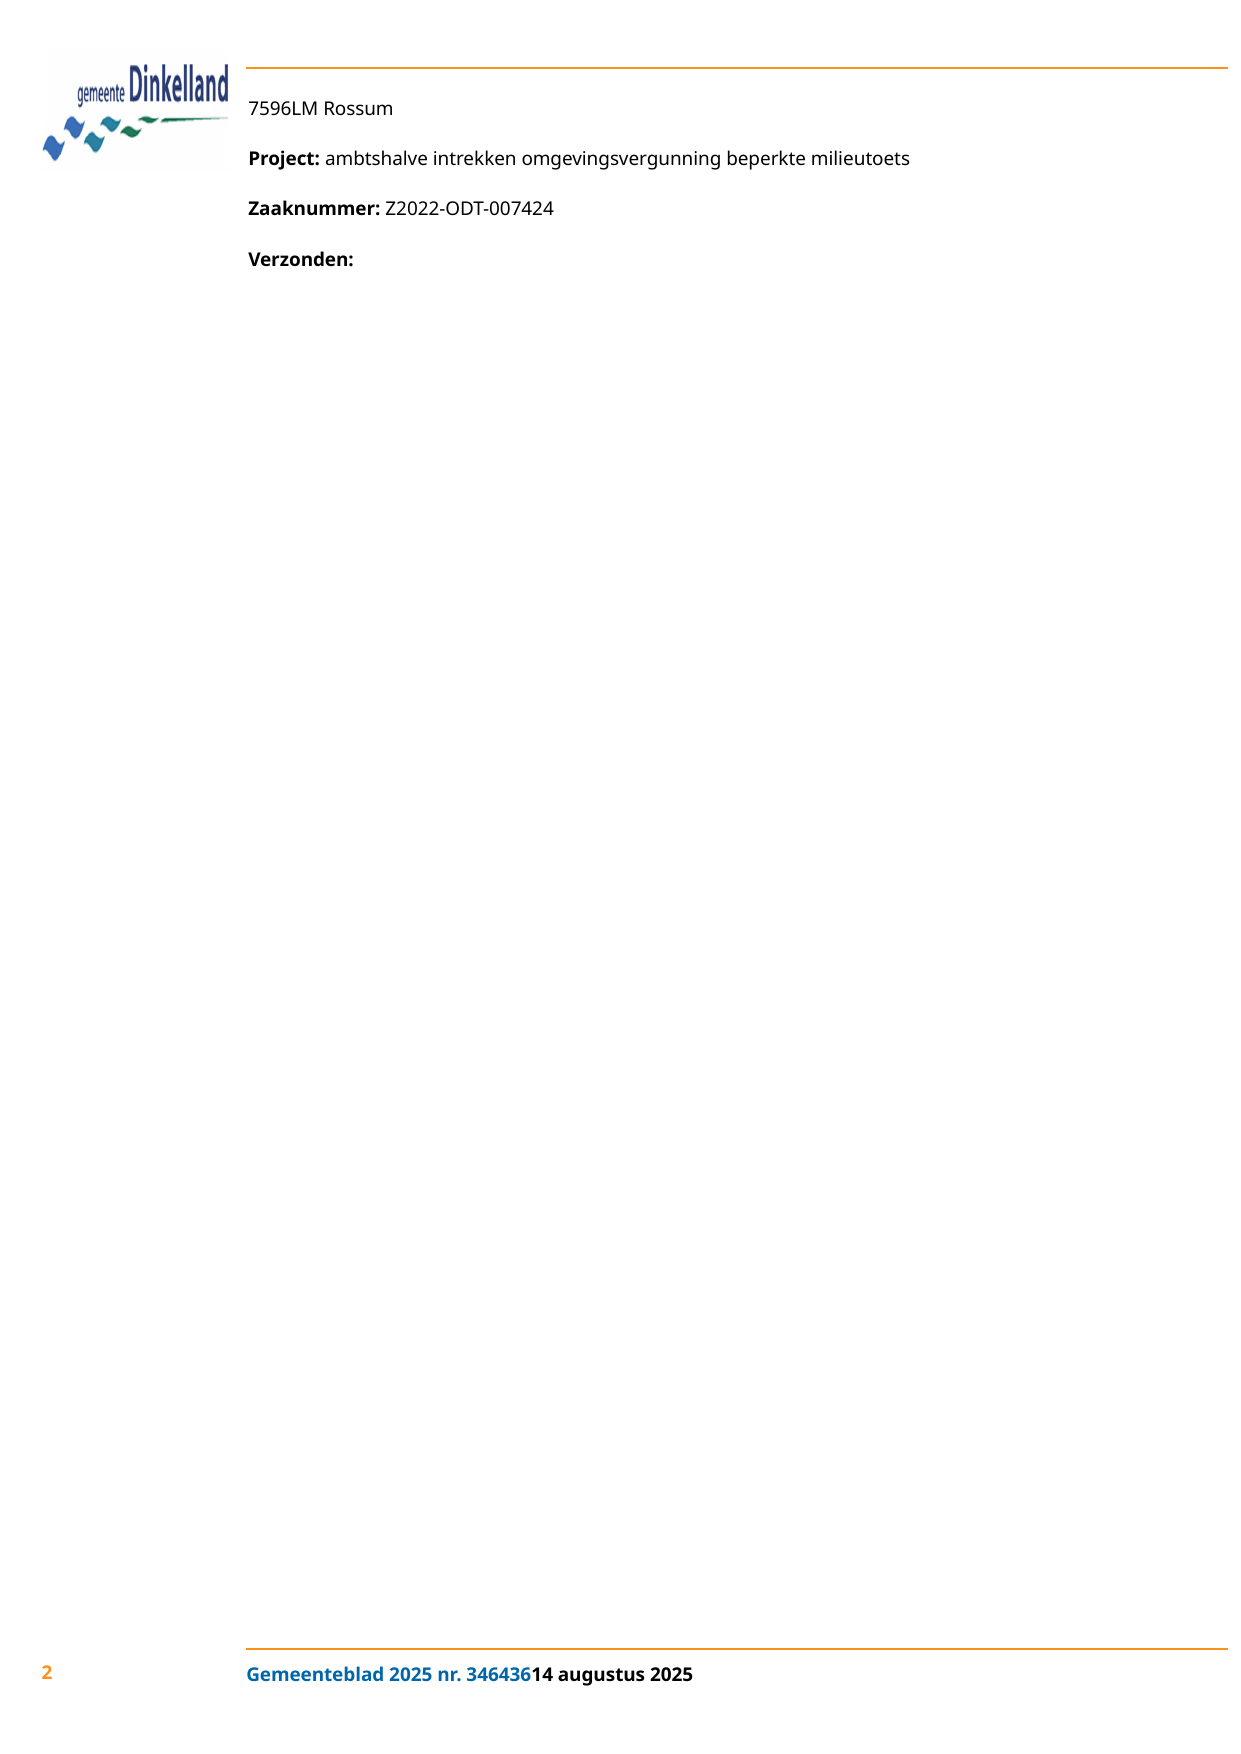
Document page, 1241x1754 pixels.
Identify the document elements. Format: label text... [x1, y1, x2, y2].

picture [41, 47, 231, 172]
text 7596LM Rossum [248, 95, 1152, 121]
text Zaaknummer: Z2022-ODT-007424 [248, 196, 1152, 221]
text Project: ambtshalve intrekken omgevingsvergunning beperkte milieutoets [248, 145, 1152, 171]
text Verzonden: [248, 246, 1152, 272]
